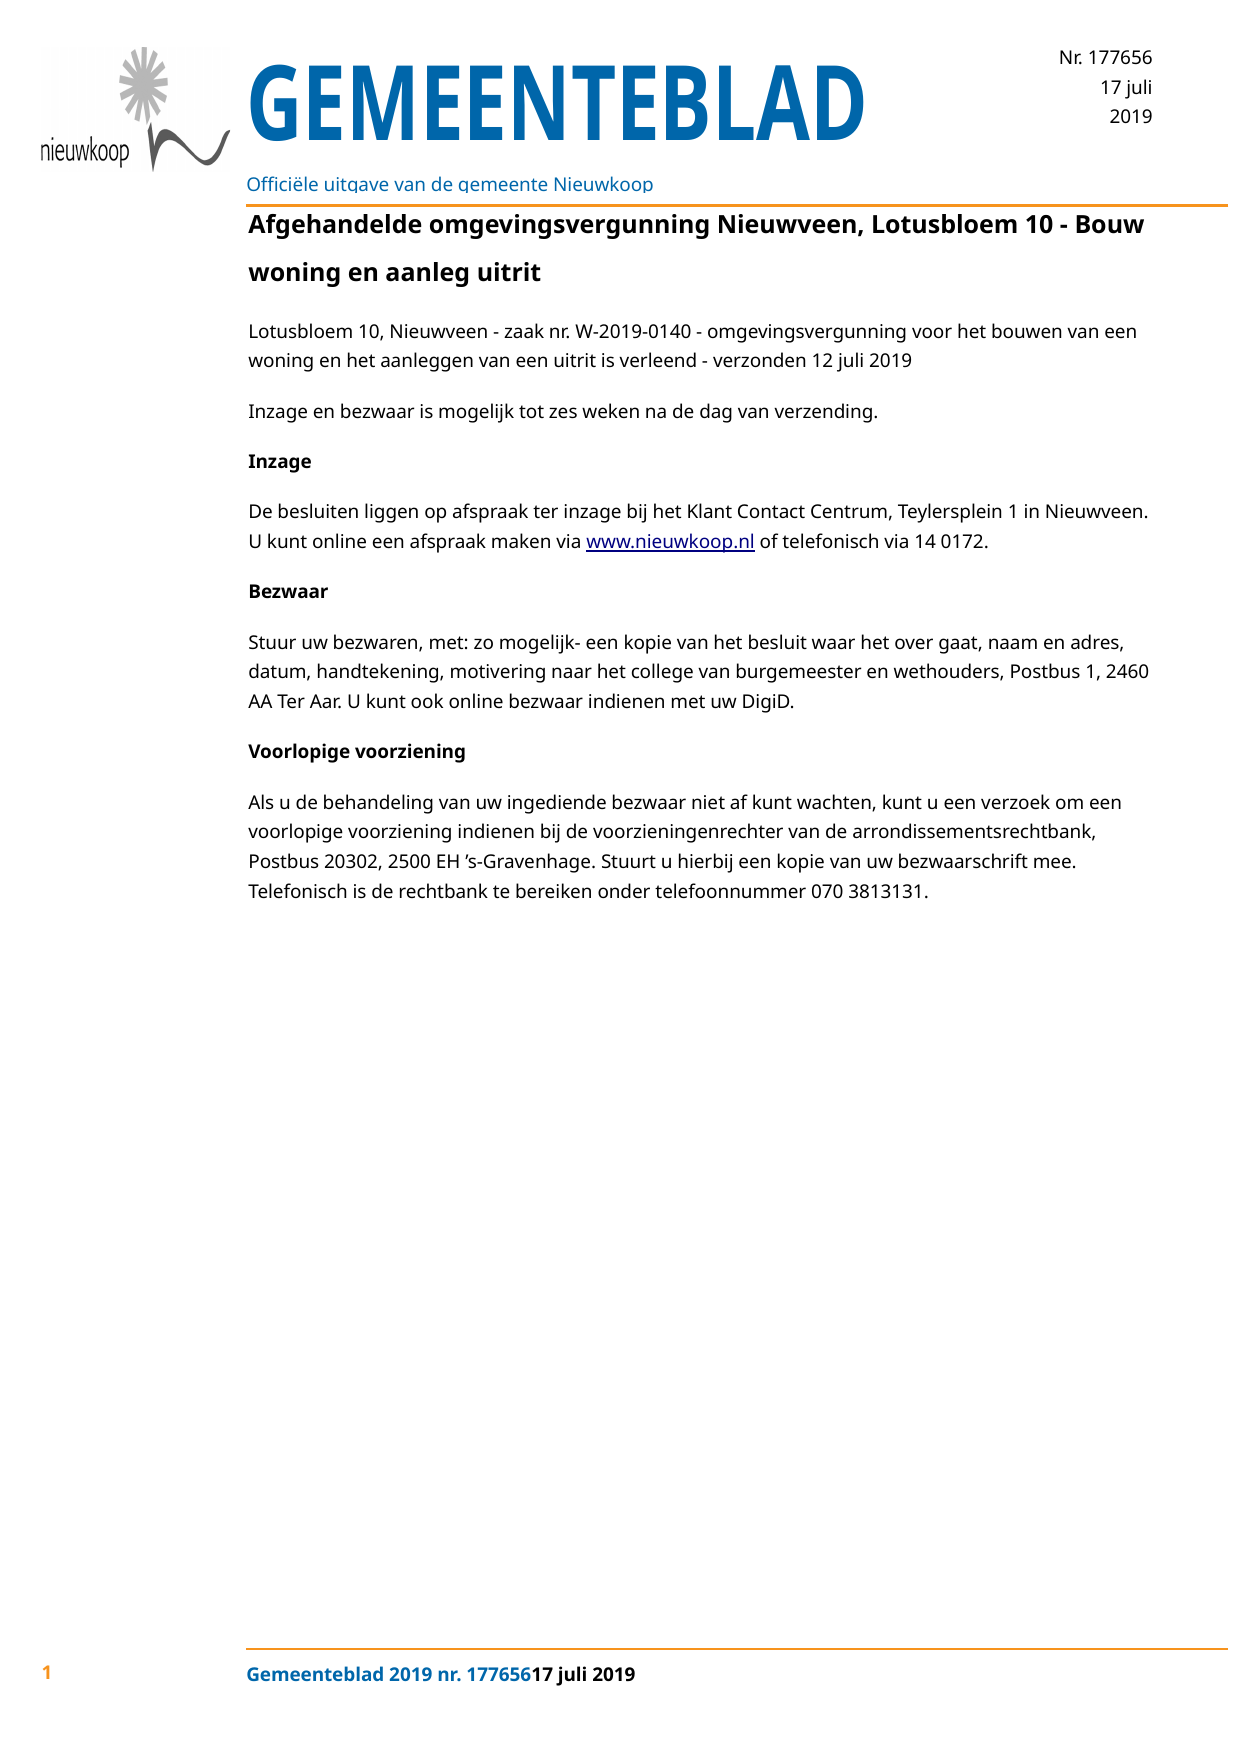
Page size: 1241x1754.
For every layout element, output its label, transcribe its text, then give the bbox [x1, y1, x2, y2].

picture [41, 47, 231, 172]
text Inzage [248, 448, 1152, 474]
text Als u de behandeling van uw ingediende bezwaar niet af kunt wachten, kunt u een verzoek om een voorlopige voorziening indienen bij de voorzieningenrechter van de arrondissementsrechtbank, Postbus 20302, 2500 EH ’s-Gravenhage. Stuurt u hierbij een kopie van uw bezwaarschrift mee. Telefonisch is de rechtbank te bereiken onder telefoonnummer 070 3813131. [248, 789, 1152, 904]
text Lotusbloem 10, Nieuwveen - zaak nr. W-2019-0140 - omgevingsvergunning voor het bouwen van een woning en het aanleggen van een uitrit is verleend - verzonden 12 juli 2019 [248, 318, 1152, 373]
text De besluiten liggen op afspraak ter inzage bij het Klant Contact Centrum, Teylersplein 1 in Nieuwveen. U kunt online een afspraak maken via www.nieuwkoop.nl of telefonisch via 14 0172. [248, 499, 1152, 554]
text Inzage en bezwaar is mogelijk tot zes weken na de dag van verzending. [248, 398, 1152, 424]
text Bezwaar [248, 579, 1152, 604]
text Stuur uw bezwaren, met: zo mogelijk- een kopie van het besluit waar het over gaat, naam en adres, datum, handtekening, motivering naar het college van burgemeester en wethouders, Postbus 1, 2460 AA Ter Aar. U kunt ook online bezwaar indienen met uw DigiD. [248, 629, 1152, 714]
text Afgehandelde omgevingsvergunning Nieuwveen, Lotusbloem 10 - Bouw woning en aanleg uitrit [248, 207, 1152, 288]
text Voorlopige voorziening [248, 739, 1152, 764]
